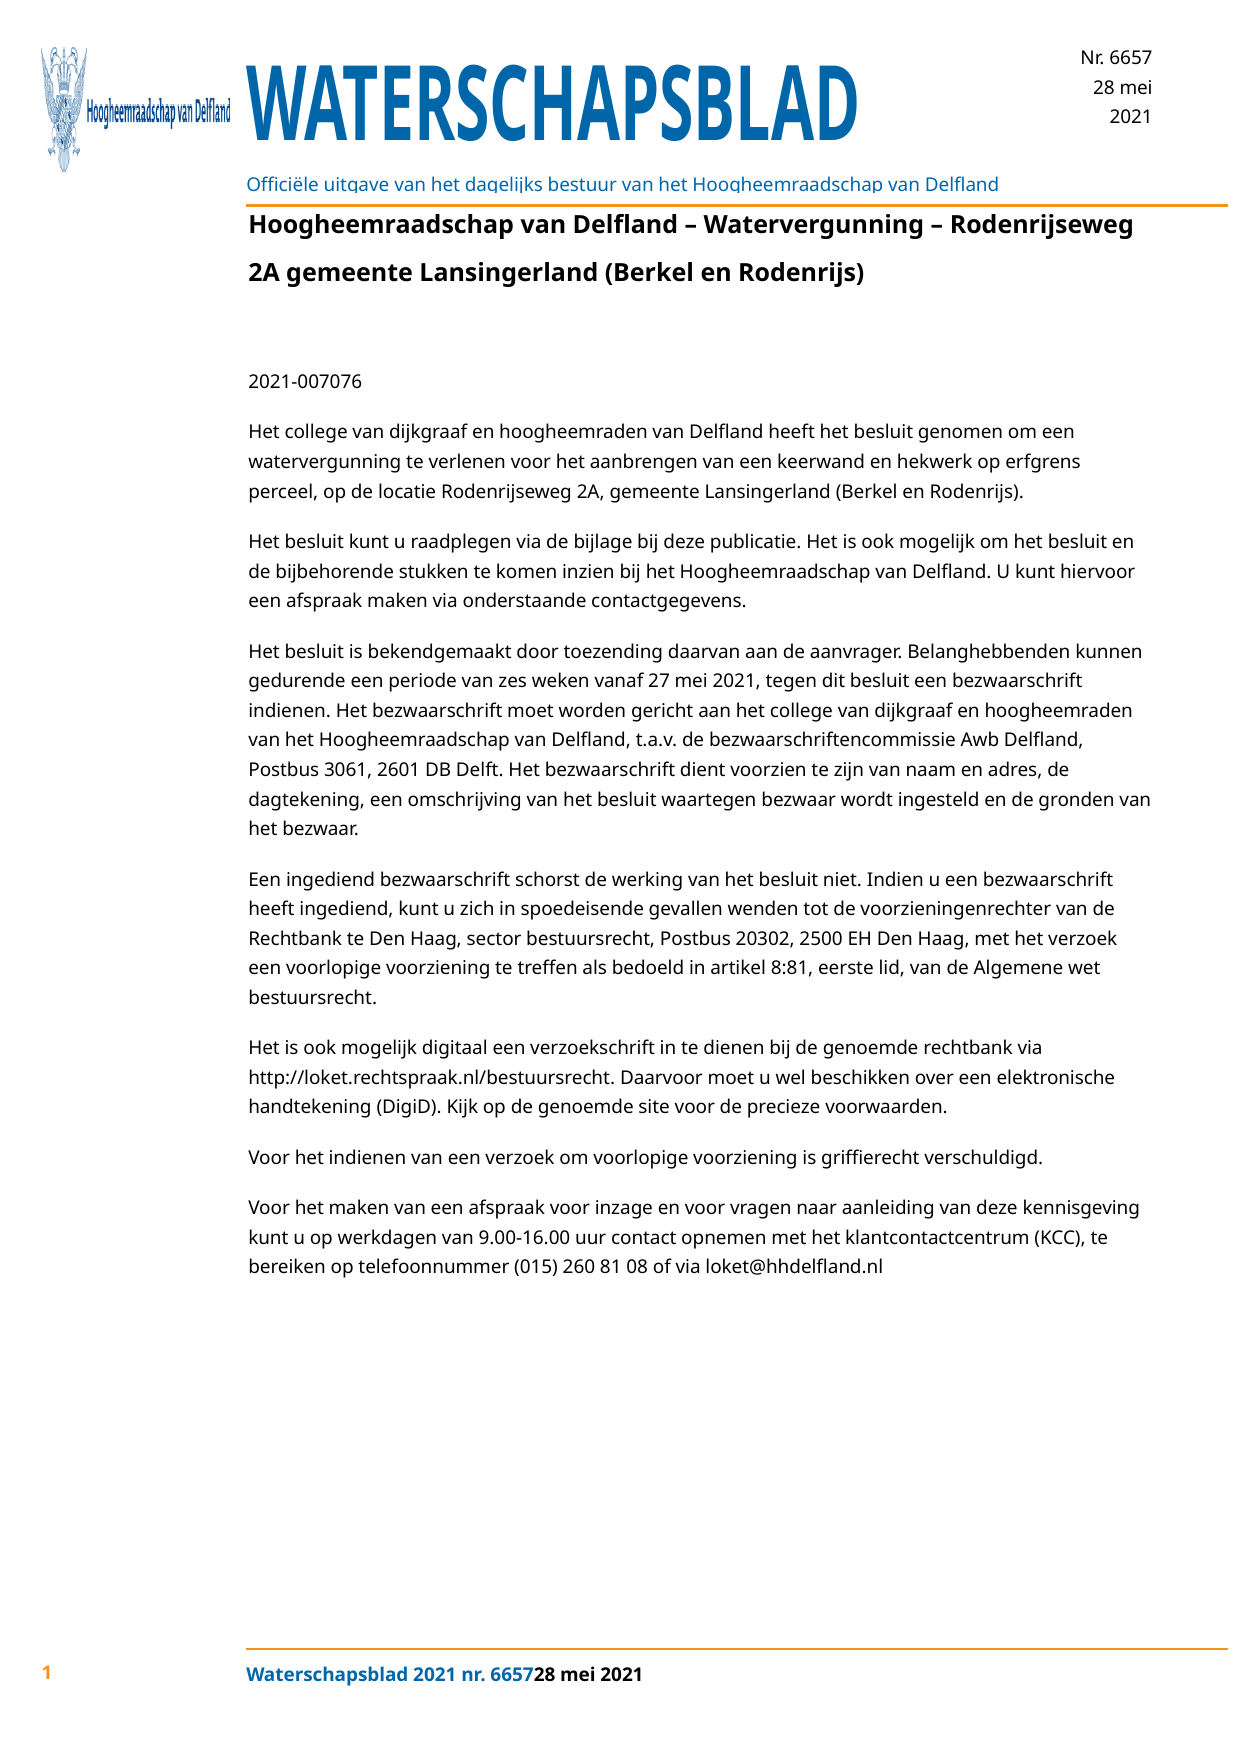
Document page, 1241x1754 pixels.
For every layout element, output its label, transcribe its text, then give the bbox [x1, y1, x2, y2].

text Het college van dijkgraaf en hoogheemraden van Delfland heeft het besluit genomen om een watervergunning te verlenen voor het aanbrengen van een keerwand en hekwerk op erfgrens perceel, op de locatie Rodenrijseweg 2A, gemeente Lansingerland (Berkel en Rodenrijs). [248, 419, 1152, 504]
text Voor het indienen van een verzoek om voorlopige voorziening is griffierecht verschuldigd. [248, 1144, 1152, 1170]
text Hoogheemraadschap van Delfland – Watervergunning – Rodenrijseweg 2A gemeente Lansingerland (Berkel en Rodenrijs) [248, 207, 1152, 288]
text Een ingediend bezwaarschrift schorst de werking van het besluit niet. Indien u een bezwaarschrift heeft ingediend, kunt u zich in spoedeisende gevallen wenden tot de voorzieningenrechter van de Rechtbank te Den Haag, sector bestuursrecht, Postbus 20302, 2500 EH Den Haag, met het verzoek een voorlopige voorziening te treffen als bedoeld in artikel 8:81, eerste lid, van de Algemene wet bestuursrecht. [248, 866, 1152, 1010]
text Het is ook mogelijk digitaal een verzoekschrift in te dienen bij de genoemde rechtbank via http://loket.rechtspraak.nl/bestuursrecht. Daarvoor moet u wel beschikken over een elektronische handtekening (DigiD). Kijk op de genoemde site voor de precieze voorwaarden. [248, 1034, 1152, 1119]
text 2021-007076 [248, 368, 1152, 394]
text Voor het maken van een afspraak voor inzage en voor vragen naar aanleiding van deze kennisgeving kunt u op werkdagen van 9.00-16.00 uur contact opnemen met het klantcontactcentrum (KCC), te bereiken op telefoonnummer (015) 260 81 08 of via loket@hhdelfland.nl [248, 1194, 1152, 1279]
text Het besluit kunt u raadplegen via de bijlage bij deze publicatie. Het is ook mogelijk om het besluit en de bijbehorende stukken te komen inzien bij het Hoogheemraadschap van Delfland. U kunt hiervoor een afspraak maken via onderstaande contactgegevens. [248, 528, 1152, 613]
picture [41, 47, 231, 172]
text Het besluit is bekendgemaakt door toezending daarvan aan de aanvrager. Belanghebbenden kunnen gedurende een periode van zes weken vanaf 27 mei 2021, tegen dit besluit een bezwaarschrift indienen. Het bezwaarschrift moet worden gericht aan het college van dijkgraaf en hoogheemraden van het Hoogheemraadschap van Delfland, t.a.v. de bezwaarschriftencommissie Awb Delfland, Postbus 3061, 2601 DB Delft. Het bezwaarschrift dient voorzien te zijn van naam en adres, de dagtekening, een omschrijving van het besluit waartegen bezwaar wordt ingesteld en de gronden van het bezwaar. [248, 638, 1152, 841]
